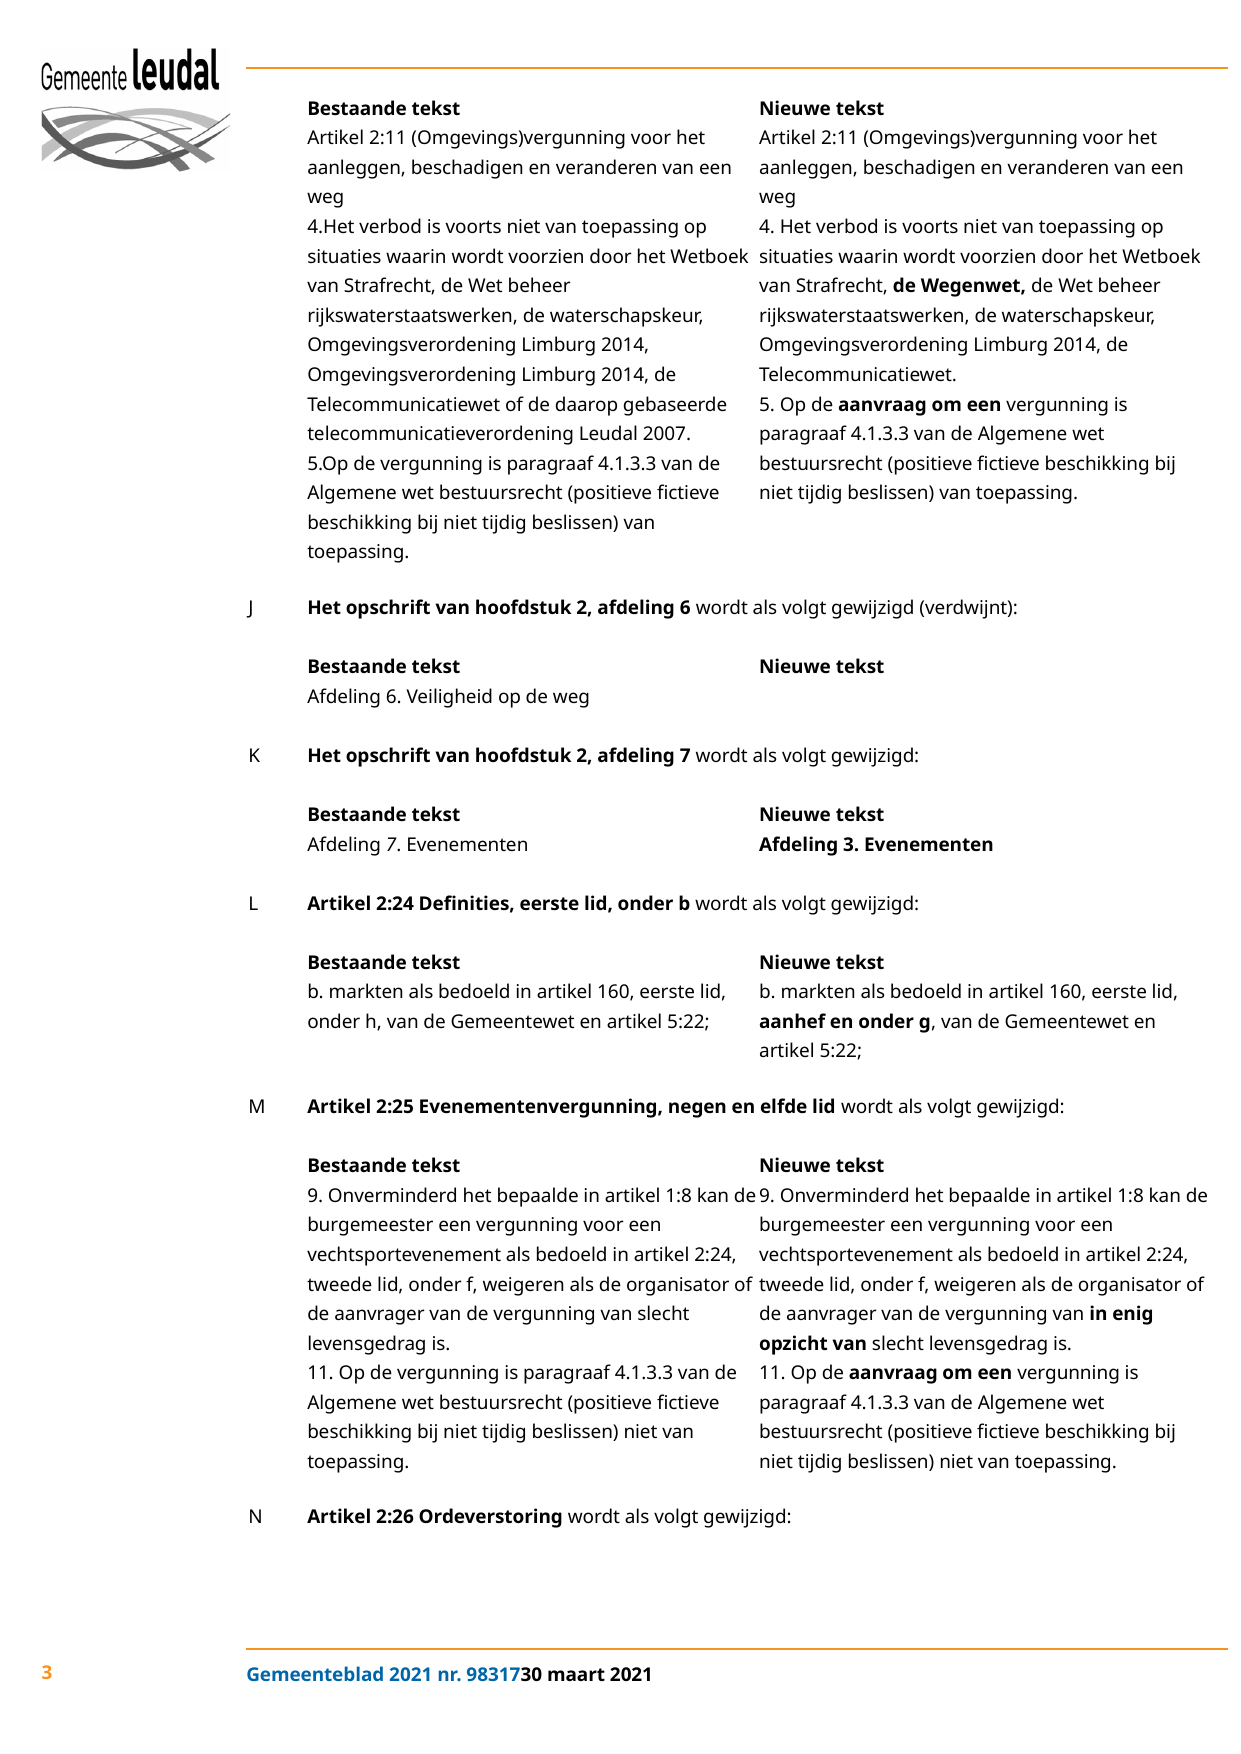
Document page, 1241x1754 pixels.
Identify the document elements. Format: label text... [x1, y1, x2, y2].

table_header Bestaande tekst b. markten als bedoeld in artikel 160, eerste lid, onder h, van de Gemeentewet en artikel 5:22; [307, 949, 759, 1063]
list Artikel 2:26 Ordeverstoring wordt als volgt gewijzigd: [248, 1504, 1152, 1529]
table_header Nieuwe tekst Afdeling 3. Evenementen [759, 801, 1211, 856]
table_header Bestaande tekst Afdeling 7. Evenementen [307, 801, 759, 856]
table_header Bestaande tekst Afdeling 6. Veiligheid op de weg [307, 653, 759, 709]
table_header Nieuwe tekst Artikel 2:11 (Omgevings)vergunning voor het aanleggen, beschadigen en veranderen van een weg 4. Het verbod is voorts niet van toepassing op situaties waarin wordt voorzien door het Wetboek van Strafrecht, de Wegenwet, de Wet beheer rijkswaterstaatswerken, de waterschapskeur, Omgevingsverordening Limburg 2014, de Telecommunicatiewet. 5. Op de aanvraag om een vergunning is paragraaf 4.1.3.3 van de Algemene wet bestuursrecht (positieve fictieve beschikking bij niet tijdig beslissen) van toepassing. [759, 95, 1211, 564]
table_header Bestaande tekst Artikel 2:11 (Omgevings)vergunning voor het aanleggen, beschadigen en veranderen van een weg 4.Het verbod is voorts niet van toepassing op situaties waarin wordt voorzien door het Wetboek van Strafrecht, de Wet beheer rijkswaterstaatswerken, de waterschapskeur, Omgevingsverordening Limburg 2014, Omgevingsverordening Limburg 2014, de Telecommunicatiewet of de daarop gebaseerde telecommunicatieverordening Leudal 2007. 5.Op de vergunning is paragraaf 4.1.3.3 van de Algemene wet bestuursrecht (positieve fictieve beschikking bij niet tijdig beslissen) van toepassing. [307, 95, 759, 564]
list Artikel 2:25 Evenementenvergunning, negen en elfde lid wordt als volgt gewijzigd: [248, 1093, 1152, 1119]
table_header Nieuwe tekst b. markten als bedoeld in artikel 160, eerste lid, aanhef en onder g, van de Gemeentewet en artikel 5:22; [759, 949, 1211, 1063]
table_header Nieuwe tekst [759, 653, 1211, 709]
picture [41, 47, 231, 172]
table_header Bestaande tekst 9. Onverminderd het bepaalde in artikel 1:8 kan de burgemeester een vergunning voor een vechtsportevenement als bedoeld in artikel 2:24, tweede lid, onder f, weigeren als de organisator of de aanvrager van de vergunning van slecht levensgedrag is. 11. Op de vergunning is paragraaf 4.1.3.3 van de Algemene wet bestuursrecht (positieve fictieve beschikking bij niet tijdig beslissen) niet van toepassing. [307, 1153, 759, 1474]
table_header Nieuwe tekst 9. Onverminderd het bepaalde in artikel 1:8 kan de burgemeester een vergunning voor een vechtsportevenement als bedoeld in artikel 2:24, tweede lid, onder f, weigeren als de organisator of de aanvrager van de vergunning van in enig opzicht van slecht levensgedrag is. 11. Op de aanvraag om een vergunning is paragraaf 4.1.3.3 van de Algemene wet bestuursrecht (positieve fictieve beschikking bij niet tijdig beslissen) niet van toepassing. [759, 1153, 1211, 1474]
list Het opschrift van hoofdstuk 2, afdeling 6 wordt als volgt gewijzigd (verdwijnt): [248, 594, 1152, 620]
list Het opschrift van hoofdstuk 2, afdeling 7 wordt als volgt gewijzigd: [248, 742, 1152, 768]
list Artikel 2:24 Definities, eerste lid, onder b wordt als volgt gewijzigd: [248, 890, 1152, 915]
